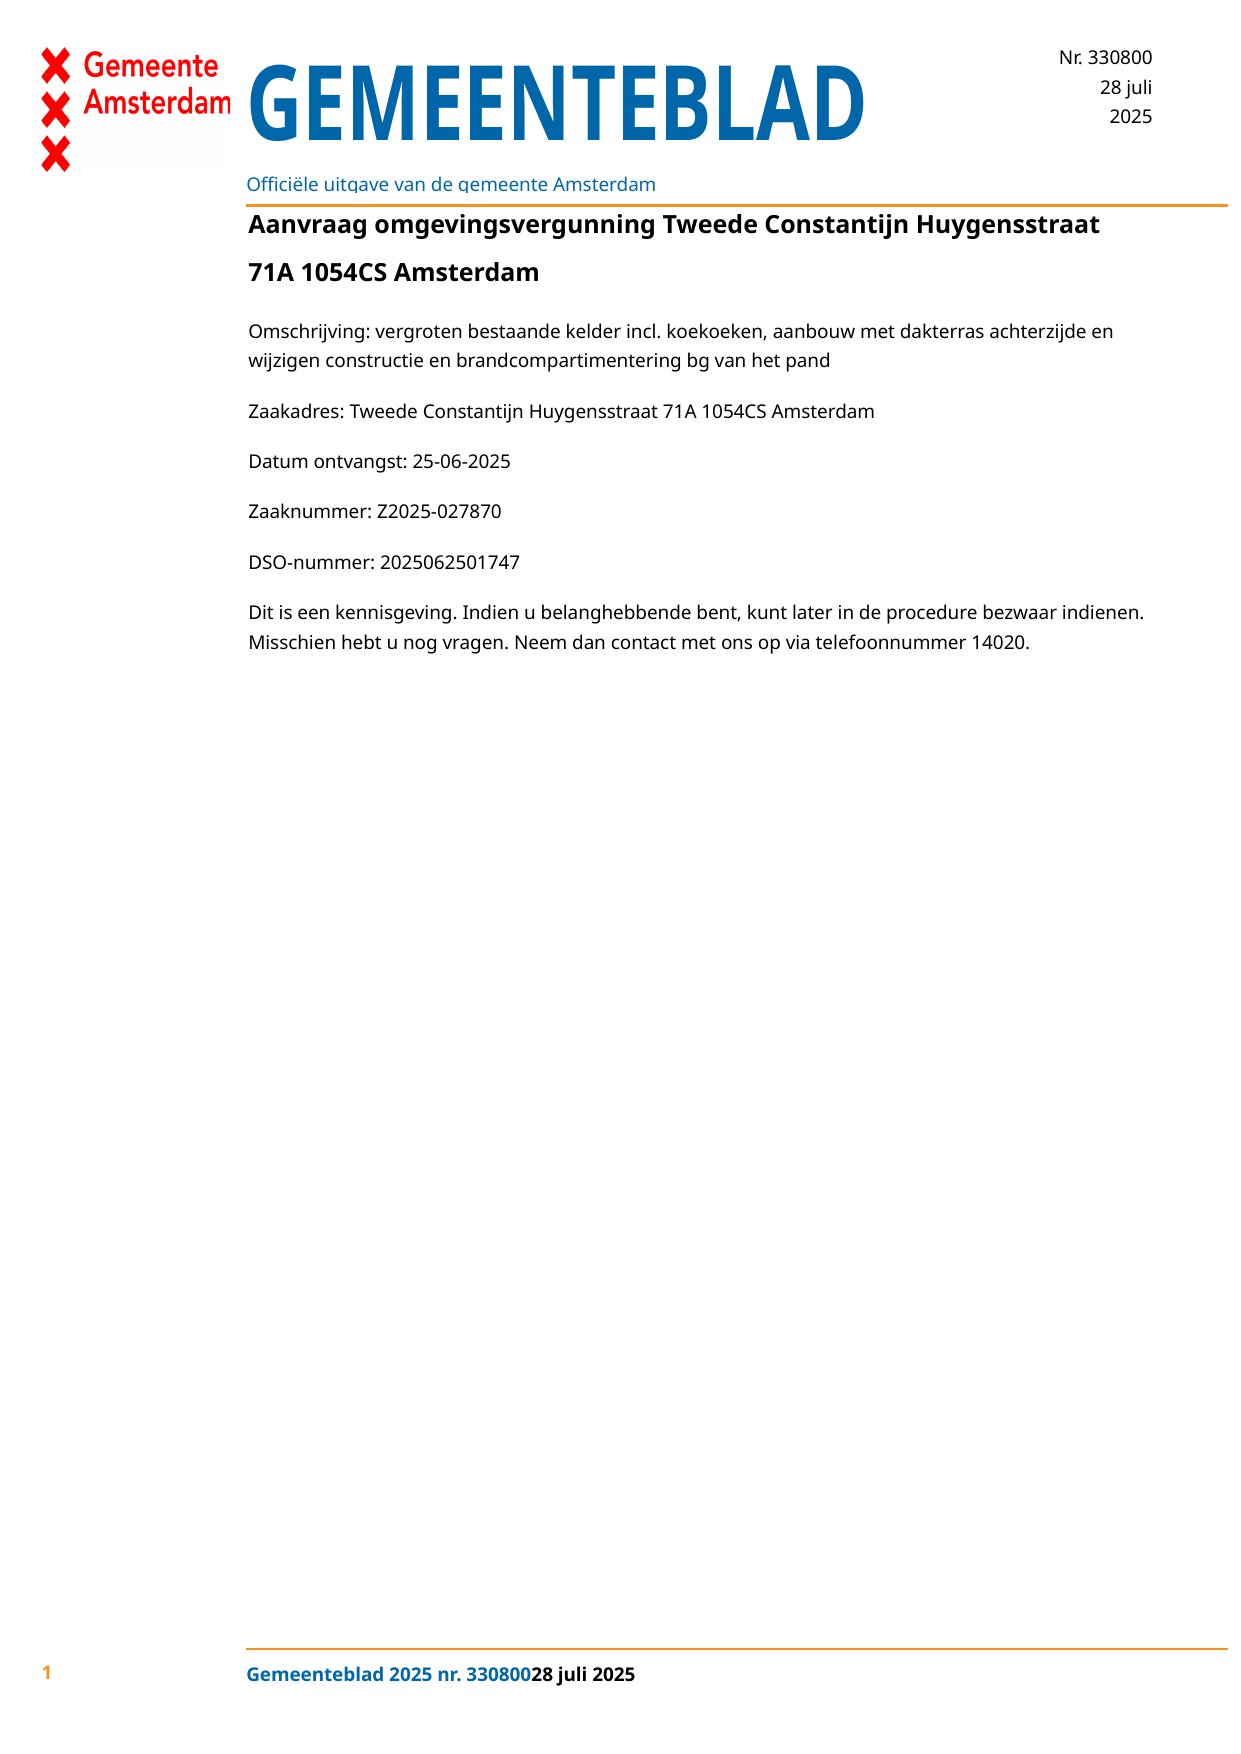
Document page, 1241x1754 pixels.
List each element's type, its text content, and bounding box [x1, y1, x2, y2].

text Aanvraag omgevingsvergunning Tweede Constantijn Huygensstraat 71A 1054CS Amsterdam [248, 207, 1152, 288]
text Omschrijving: vergroten bestaande kelder incl. koekoeken, aanbouw met dakterras achterzijde en wijzigen constructie en brandcompartimentering bg van het pand [248, 318, 1152, 373]
text Zaakadres: Tweede Constantijn Huygensstraat 71A 1054CS Amsterdam [248, 398, 1152, 424]
text Zaaknummer: Z2025-027870 [248, 499, 1152, 524]
text Datum ontvangst: 25-06-2025 [248, 448, 1152, 474]
text Dit is een kennisgeving. Indien u belanghebbende bent, kunt later in de procedure bezwaar indienen. Misschien hebt u nog vragen. Neem dan contact met ons op via telefoonnummer 14020. [248, 599, 1152, 655]
text DSO-nummer: 2025062501747 [248, 549, 1152, 575]
picture [41, 47, 231, 172]
